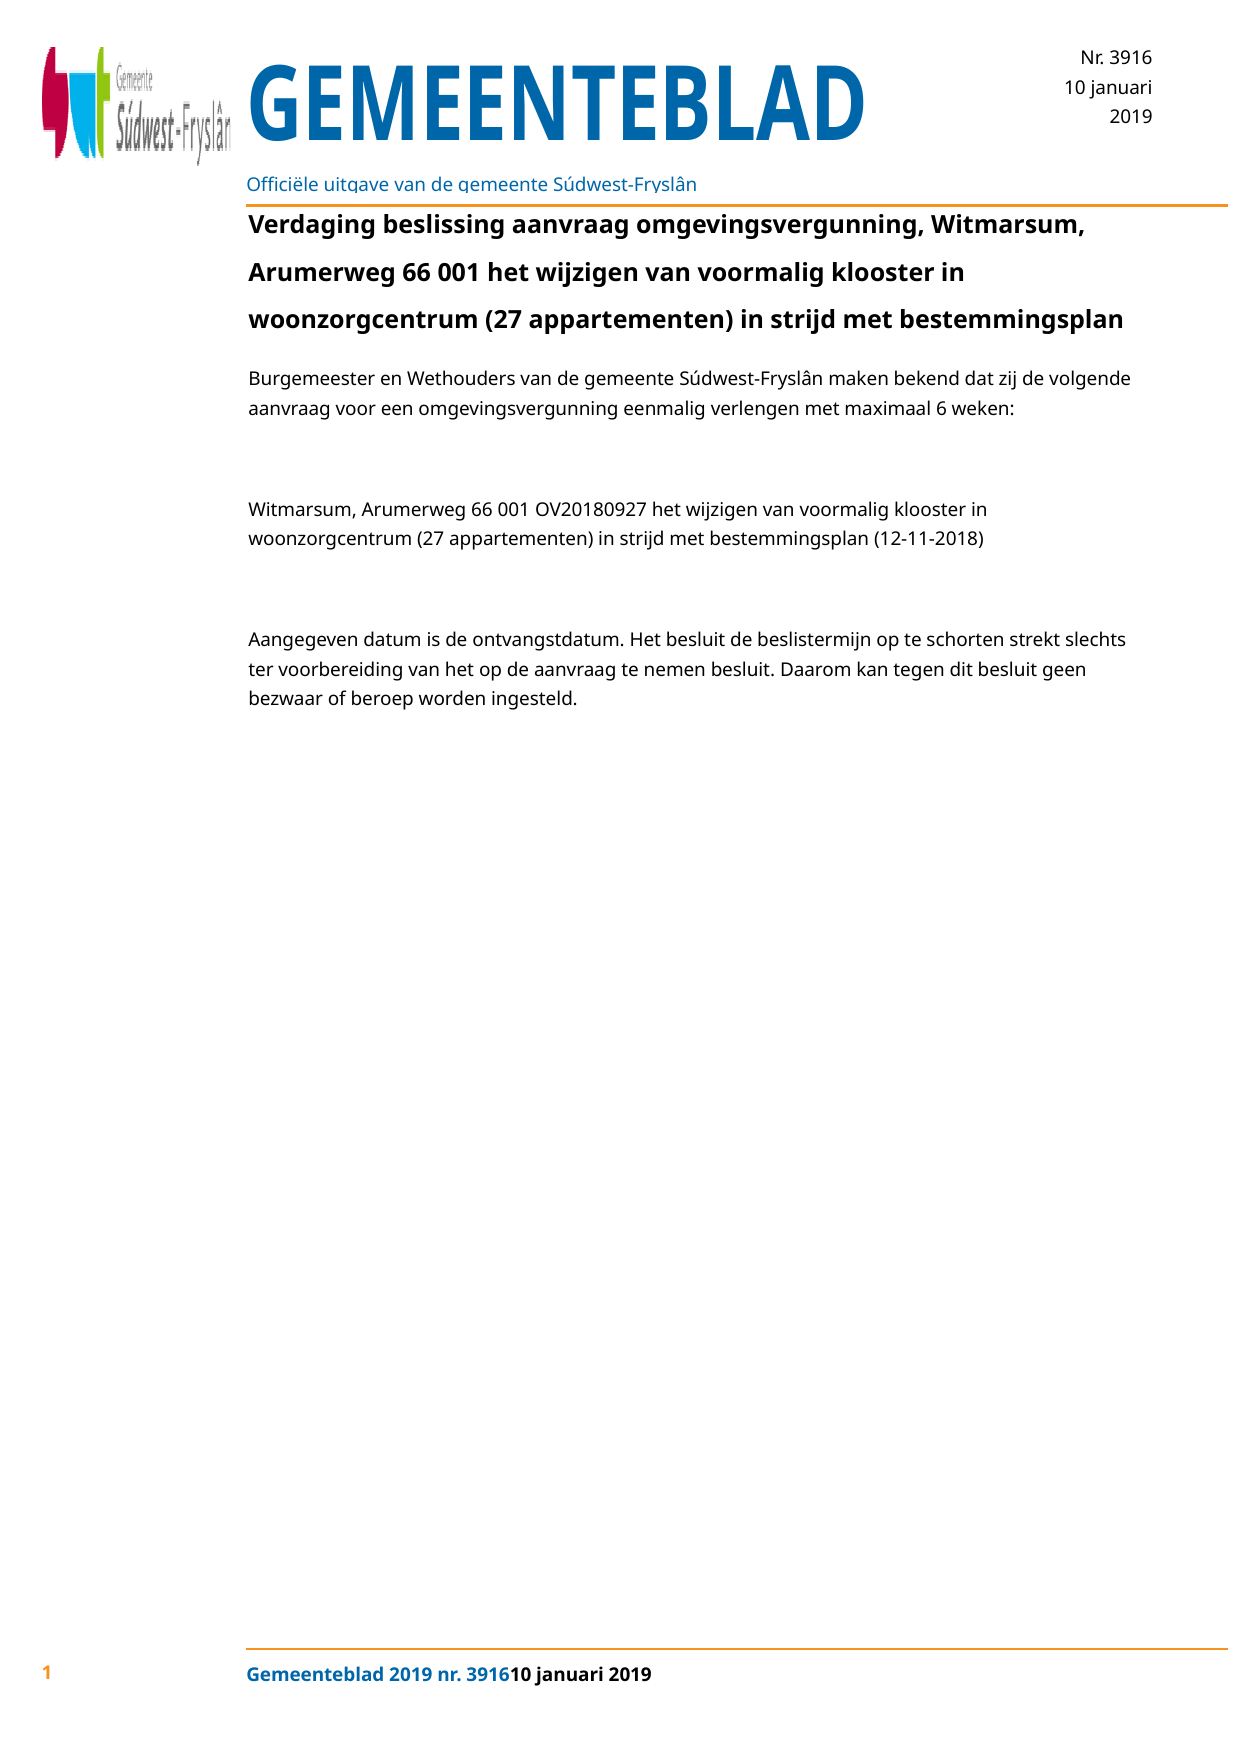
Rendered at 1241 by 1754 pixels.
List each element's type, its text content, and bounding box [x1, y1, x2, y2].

text Aangegeven datum is de ontvangstdatum. Het besluit de beslistermijn op te schorten strekt slechts ter voorbereiding van het op de aanvraag te nemen besluit. Daarom kan tegen dit besluit geen bezwaar of beroep worden ingesteld. [248, 626, 1152, 711]
picture [41, 47, 231, 172]
text Verdaging beslissing aanvraag omgevingsvergunning, Witmarsum, Arumerweg 66 001 het wijzigen van voormalig klooster in woonzorgcentrum (27 appartementen) in strijd met bestemmingsplan [248, 207, 1152, 336]
text Witmarsum, Arumerweg 66 001 OV20180927 het wijzigen van voormalig klooster in woonzorgcentrum (27 appartementen) in strijd met bestemmingsplan (12-11-2018) [248, 496, 1152, 551]
text Burgemeester en Wethouders van de gemeente Súdwest-Fryslân maken bekend dat zij de volgende aanvraag voor een omgevingsvergunning eenmalig verlengen met maximaal 6 weken: [248, 366, 1152, 421]
